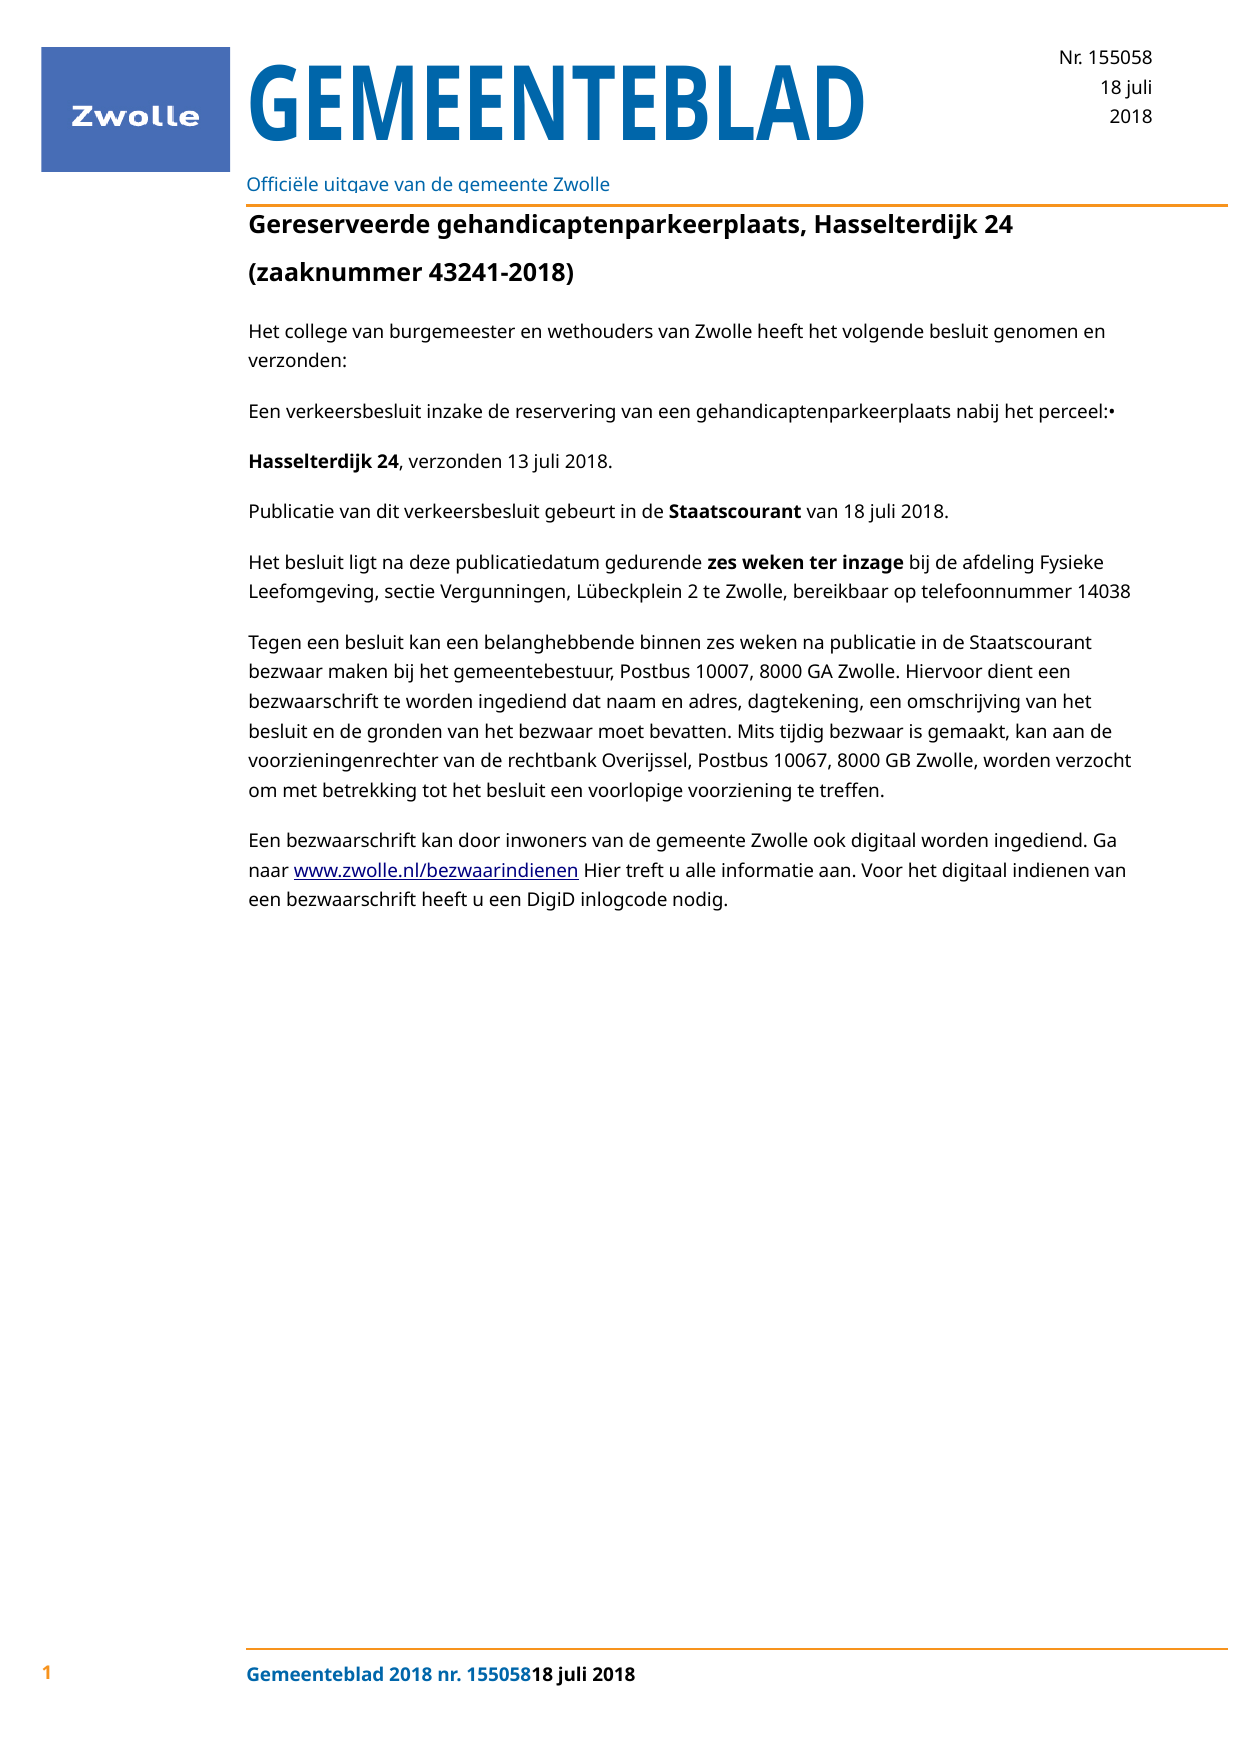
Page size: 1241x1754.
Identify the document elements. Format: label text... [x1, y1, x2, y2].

text Tegen een besluit kan een belanghebbende binnen zes weken na publicatie in de Staatscourant bezwaar maken bij het gemeentebestuur, Postbus 10007, 8000 GA Zwolle. Hiervoor dient een bezwaarschrift te worden ingediend dat naam en adres, dagtekening, een omschrijving van het besluit en de gronden van het bezwaar moet bevatten. Mits tijdig bezwaar is gemaakt, kan aan de voorzieningenrechter van de rechtbank Overijssel, Postbus 10067, 8000 GB Zwolle, worden verzocht om met betrekking tot het besluit een voorlopige voorziening te treffen. [248, 629, 1152, 803]
text Het college van burgemeester en wethouders van Zwolle heeft het volgende besluit genomen en verzonden: [248, 318, 1152, 373]
text Publicatie van dit verkeersbesluit gebeurt in de Staatscourant van 18 juli 2018. [248, 499, 1152, 524]
text Hasselterdijk 24, verzonden 13 juli 2018. [248, 448, 1152, 474]
text Een verkeersbesluit inzake de reservering van een gehandicaptenparkeerplaats nabij het perceel:• [248, 398, 1152, 424]
picture [41, 47, 231, 172]
text Een bezwaarschrift kan door inwoners van de gemeente Zwolle ook digitaal worden ingediend. Ga naar www.zwolle.nl/bezwaarindienen Hier treft u alle informatie aan. Voor het digitaal indienen van een bezwaarschrift heeft u een DigiD inlogcode nodig. [248, 827, 1152, 912]
text Gereserveerde gehandicaptenparkeerplaats, Hasselterdijk 24 (zaaknummer 43241-2018) [248, 207, 1152, 288]
text Het besluit ligt na deze publicatiedatum gedurende zes weken ter inzage bij de afdeling Fysieke Leefomgeving, sectie Vergunningen, Lübeckplein 2 te Zwolle, bereikbaar op telefoonnummer 14038 [248, 549, 1152, 604]
